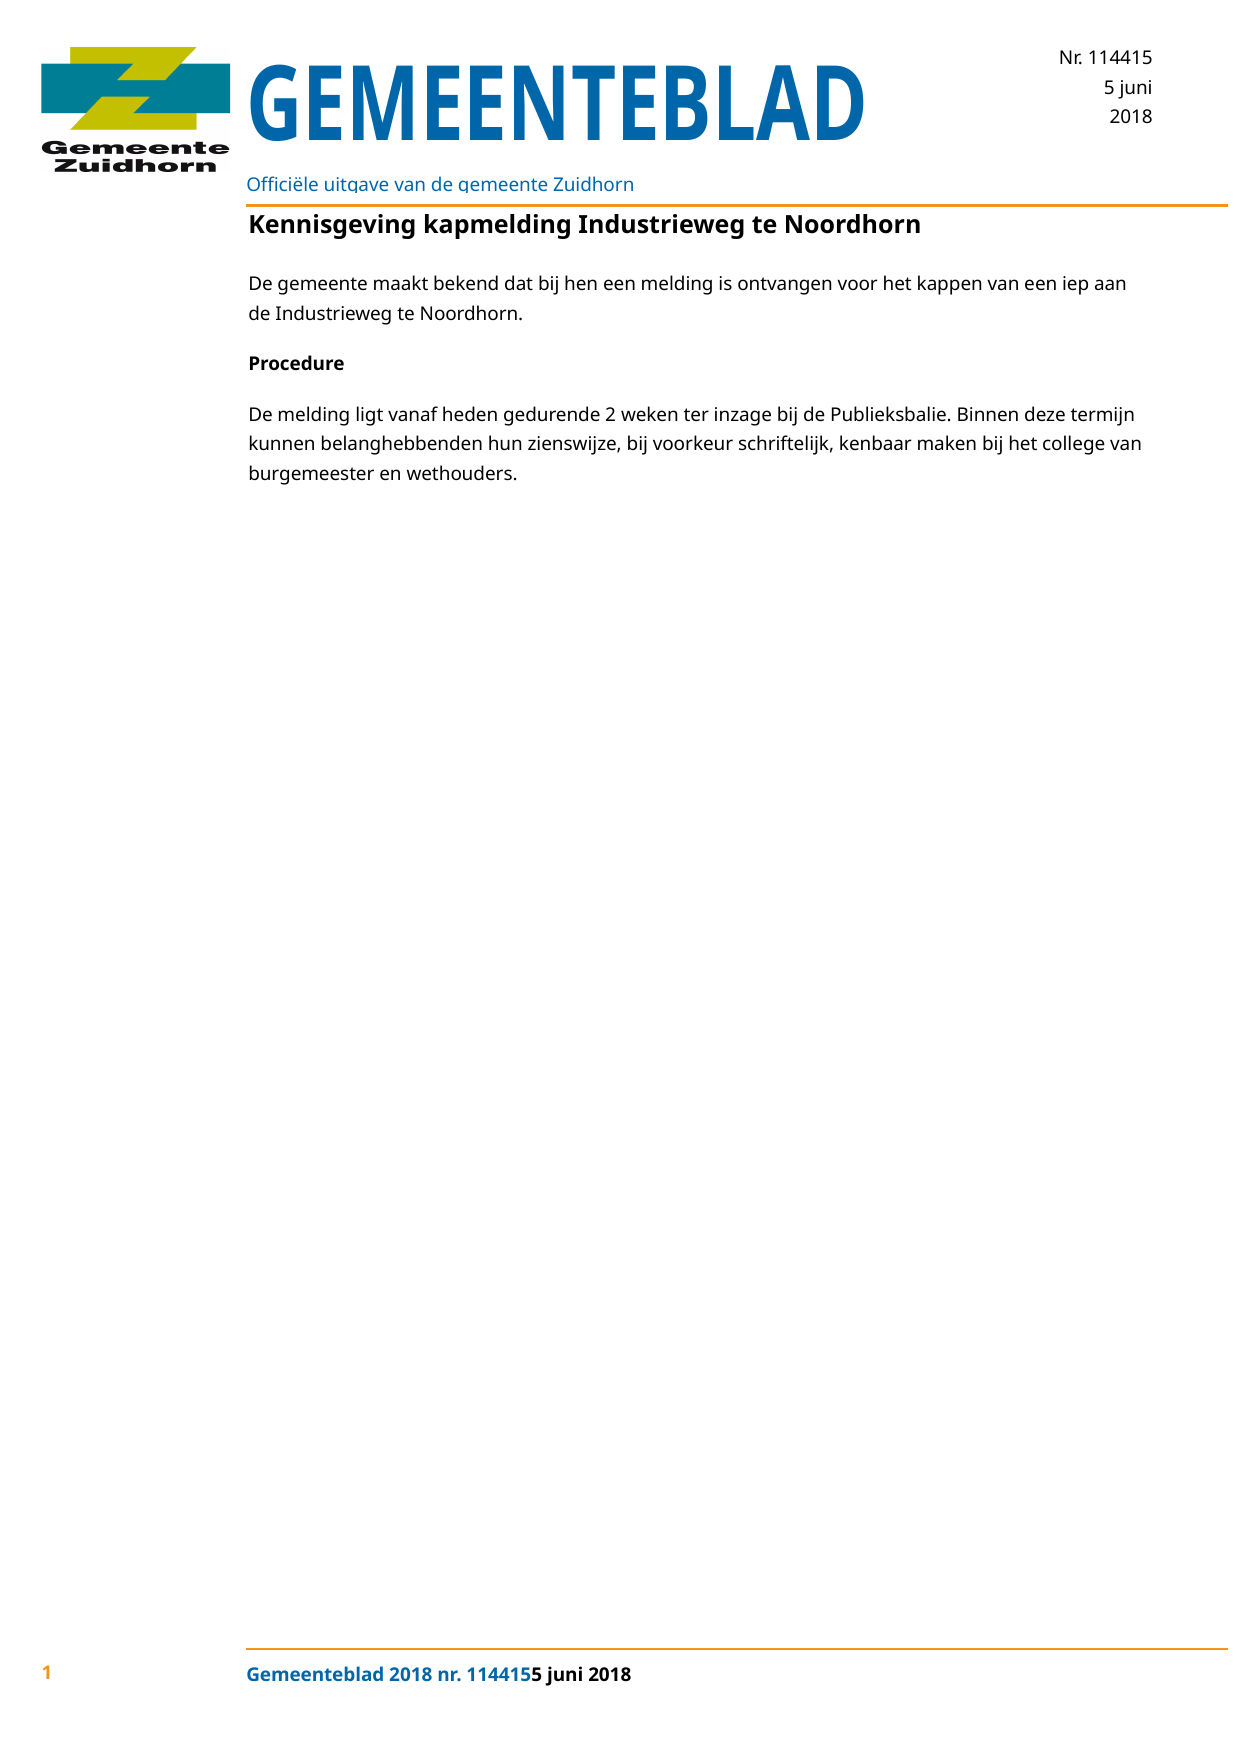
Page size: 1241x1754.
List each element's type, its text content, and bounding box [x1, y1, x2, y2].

text Kennisgeving kapmelding Industrieweg te Noordhorn [248, 207, 1152, 241]
text De gemeente maakt bekend dat bij hen een melding is ontvangen voor het kappen van een iep aan de Industrieweg te Noordhorn. [248, 270, 1152, 326]
picture [41, 47, 231, 172]
text De melding ligt vanaf heden gedurende 2 weken ter inzage bij de Publieksbalie. Binnen deze termijn kunnen belanghebbenden hun zienswijze, bij voorkeur schriftelijk, kenbaar maken bij het college van burgemeester en wethouders. [248, 401, 1152, 486]
text Procedure [248, 350, 1152, 376]
